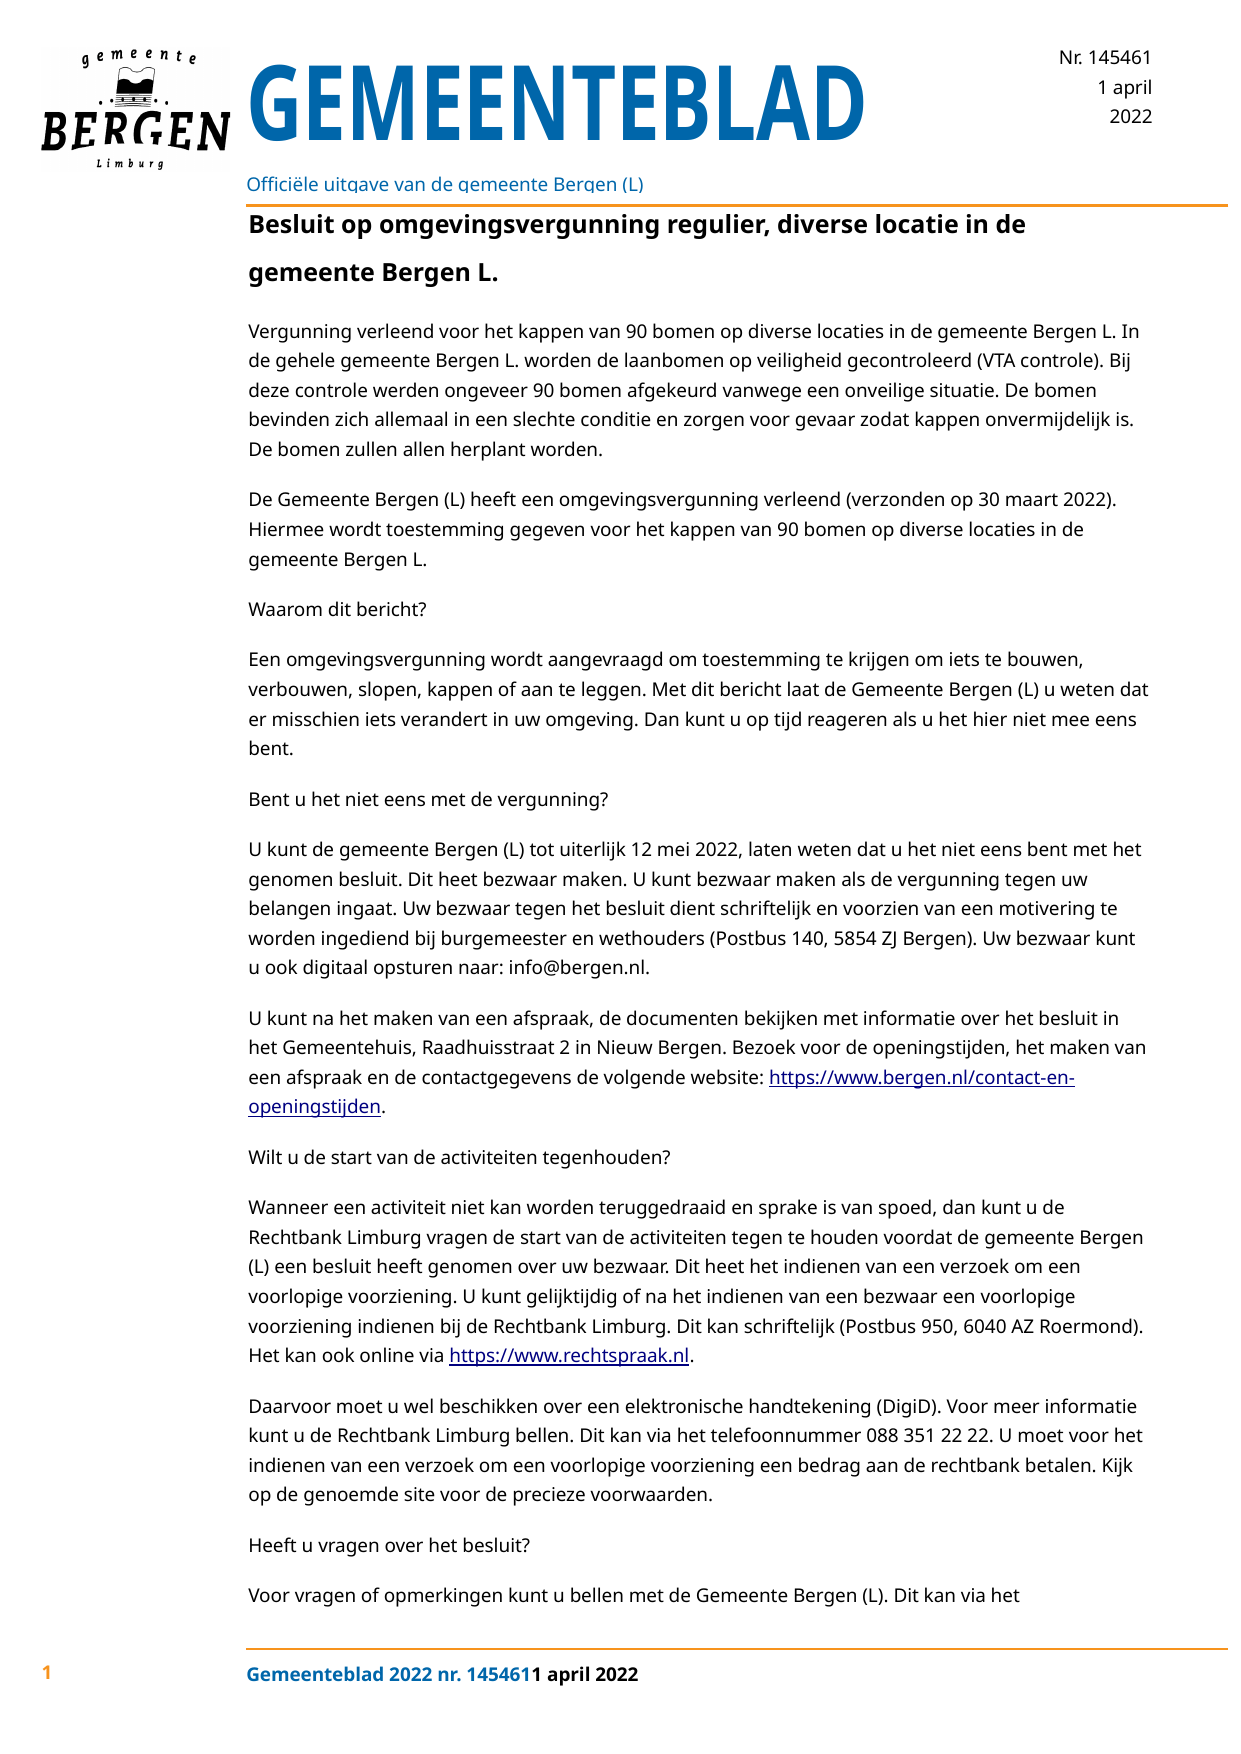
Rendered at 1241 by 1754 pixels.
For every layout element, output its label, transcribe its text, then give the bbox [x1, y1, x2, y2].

text Bent u het niet eens met de vergunning? [248, 786, 1152, 812]
text Een omgevingsvergunning wordt aangevraagd om toestemming te krijgen om iets te bouwen, verbouwen, slopen, kappen of aan te leggen. Met dit bericht laat de Gemeente Bergen (L) u weten dat er misschien iets verandert in uw omgeving. Dan kunt u op tijd reageren als u het hier niet mee eens bent. [248, 647, 1152, 761]
text Wanneer een activiteit niet kan worden teruggedraaid en sprake is van spoed, dan kunt u de Rechtbank Limburg vragen de start van de activiteiten tegen te houden voordat de gemeente Bergen (L) een besluit heeft genomen over uw bezwaar. Dit heet het indienen van een verzoek om een voorlopige voorziening. U kunt gelijktijdig of na het indienen van een bezwaar een voorlopige voorziening indienen bij de Rechtbank Limburg. Dit kan schriftelijk (Postbus 950, 6040 AZ Roermond). Het kan ook online via https://www.rechtspraak.nl. [248, 1194, 1152, 1368]
text Besluit op omgevingsvergunning regulier, diverse locatie in de gemeente Bergen L. [248, 207, 1152, 288]
text U kunt de gemeente Bergen (L) tot uiterlijk 12 mei 2022, laten weten dat u het niet eens bent met het genomen besluit. Dit heet bezwaar maken. U kunt bezwaar maken als de vergunning tegen uw belangen ingaat. Uw bezwaar tegen het besluit dient schriftelijk en voorzien van een motivering te worden ingediend bij burgemeester en wethouders (Postbus 140, 5854 ZJ Bergen). Uw bezwaar kunt u ook digitaal opsturen naar: info@bergen.nl. [248, 836, 1152, 980]
text Heeft u vragen over het besluit? [248, 1532, 1152, 1558]
text Waarom dit bericht? [248, 596, 1152, 622]
text De Gemeente Bergen (L) heeft een omgevingsvergunning verleend (verzonden op 30 maart 2022). Hiermee wordt toestemming gegeven voor het kappen van 90 bomen op diverse locaties in de gemeente Bergen L. [248, 487, 1152, 572]
text Daarvoor moet u wel beschikken over een elektronische handtekening (DigiD). Voor meer informatie kunt u de Rechtbank Limburg bellen. Dit kan via het telefoonnummer 088 351 22 22. U moet voor het indienen van een verzoek om een voorlopige voorziening een bedrag aan de rechtbank betalen. Kijk op de genoemde site voor de precieze voorwaarden. [248, 1393, 1152, 1507]
text U kunt na het maken van een afspraak, de documenten bekijken met informatie over het besluit in het Gemeentehuis, Raadhuisstraat 2 in Nieuw Bergen. Bezoek voor de openingstijden, het maken van een afspraak en de contactgegevens de volgende website: https://www.bergen.nl/contact-en-openingstijden. [248, 1005, 1152, 1119]
text Wilt u de start van de activiteiten tegenhouden? [248, 1144, 1152, 1170]
picture [41, 47, 231, 172]
text Voor vragen of opmerkingen kunt u bellen met de Gemeente Bergen (L). Dit kan via het [248, 1582, 1152, 1608]
text Vergunning verleend voor het kappen van 90 bomen op diverse locaties in de gemeente Bergen L. In de gehele gemeente Bergen L. worden de laanbomen op veiligheid gecontroleerd (VTA controle). Bij deze controle werden ongeveer 90 bomen afgekeurd vanwege een onveilige situatie. De bomen bevinden zich allemaal in een slechte conditie en zorgen voor gevaar zodat kappen onvermijdelijk is. De bomen zullen allen herplant worden. [248, 318, 1152, 462]
